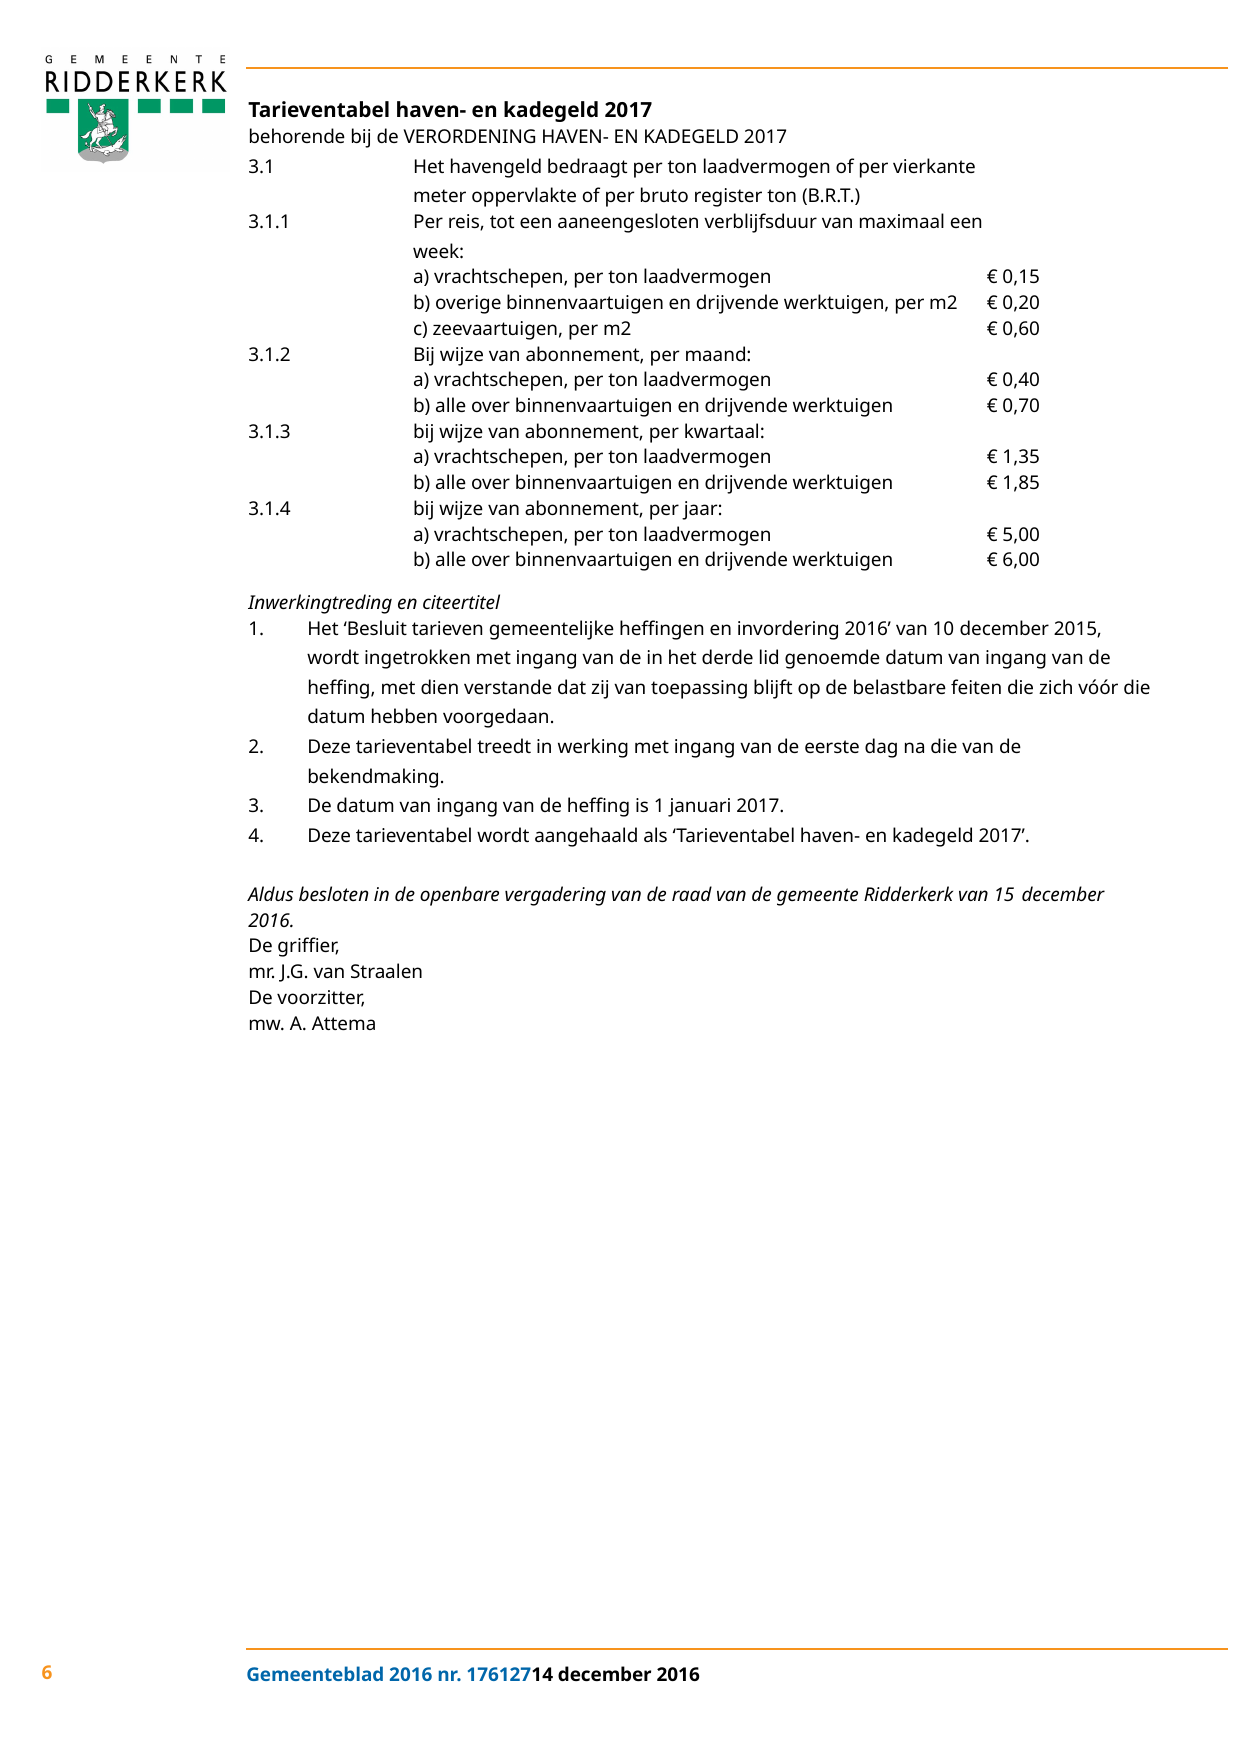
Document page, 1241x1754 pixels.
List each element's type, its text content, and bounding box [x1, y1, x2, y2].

table_cell € 6,00 [987, 547, 1152, 572]
table_cell 3.1.4 [248, 495, 413, 521]
table_cell € 1,35 [987, 444, 1152, 469]
text mr. J.G. van Straalen [248, 958, 1152, 984]
table_cell [248, 444, 413, 469]
table_cell a) vrachtschepen, per ton laadvermogen [413, 264, 987, 289]
table_cell [987, 341, 1152, 367]
table_cell [248, 392, 413, 418]
table_cell 3.1.3 [248, 418, 413, 444]
text mw. A. Attema [248, 1010, 1152, 1036]
text De voorzitter, [248, 984, 1152, 1010]
table_cell € 0,70 [987, 392, 1152, 418]
table_cell a) vrachtschepen, per ton laadvermogen [413, 444, 987, 469]
table_cell € 5,00 [987, 521, 1152, 547]
table_cell a) vrachtschepen, per ton laadvermogen [413, 367, 987, 392]
text behorende bij de VERORDENING HAVEN- EN KADEGELD 2017 [248, 123, 1152, 149]
table_cell € 0,60 [987, 315, 1152, 341]
table_cell [248, 470, 413, 495]
table_cell a) vrachtschepen, per ton laadvermogen [413, 521, 987, 547]
list Deze tarieventabel wordt aangehaald als ‘Tarieventabel haven- en kadegeld 2017’. [248, 822, 1152, 848]
table_cell [248, 315, 413, 341]
table_cell [248, 264, 413, 289]
table_cell € 1,85 [987, 470, 1152, 495]
table_cell b) overige binnenvaartuigen en drijvende werktuigen, per m2 [413, 289, 987, 315]
table_cell € 0,20 [987, 289, 1152, 315]
table_cell b) alle over binnenvaartuigen en drijvende werktuigen [413, 547, 987, 572]
table_cell [987, 495, 1152, 521]
table_cell 3.1.1 [248, 208, 413, 264]
table_cell [987, 418, 1152, 444]
table_cell [248, 367, 413, 392]
table_header [987, 153, 1152, 208]
table_header Het havengeld bedraagt per ton laadvermogen of per vierkante meter oppervlakte of per bruto register ton (B.R.T.) [413, 153, 987, 208]
table_cell € 0,40 [987, 367, 1152, 392]
list Het ‘Besluit tarieven gemeentelijke heffingen en invordering 2016’ van 10 december 2015, wordt ingetrokken met ingang van de in het derde lid genoemde datum van ingang van de heffing, met dien verstande dat zij van toepassing blijft op de belastbare feiten die zich vóór die datum hebben voorgedaan. [248, 615, 1152, 729]
table_cell [248, 289, 413, 315]
table_cell [248, 521, 413, 547]
table_cell bij wijze van abonnement, per kwartaal: [413, 418, 987, 444]
table_cell € 0,15 [987, 264, 1152, 289]
table_header 3.1 [248, 153, 413, 208]
text Inwerkingtreding en citeertitel [248, 589, 1152, 615]
table_cell 3.1.2 [248, 341, 413, 367]
list Deze tarieventabel treedt in werking met ingang van de eerste dag na die van de bekendmaking. [248, 733, 1152, 788]
text Tarieventabel haven- en kadegeld 2017 [248, 95, 1152, 123]
table_cell Per reis, tot een aaneengesloten verblijfsduur van maximaal een week: [413, 208, 987, 264]
table_cell b) alle over binnenvaartuigen en drijvende werktuigen [413, 470, 987, 495]
table_cell [248, 547, 413, 572]
text Aldus besloten in de openbare vergadering van de raad van de gemeente Ridderkerk van 15 december 2016. [248, 881, 1152, 933]
table_cell Bij wijze van abonnement, per maand: [413, 341, 987, 367]
table_cell bij wijze van abonnement, per jaar: [413, 495, 987, 521]
picture [41, 47, 231, 172]
list De datum van ingang van de heffing is 1 januari 2017. [248, 792, 1152, 818]
table_cell [987, 208, 1152, 264]
text De griffier, [248, 933, 1152, 958]
table_cell c) zeevaartuigen, per m2 [413, 315, 987, 341]
table_cell b) alle over binnenvaartuigen en drijvende werktuigen [413, 392, 987, 418]
